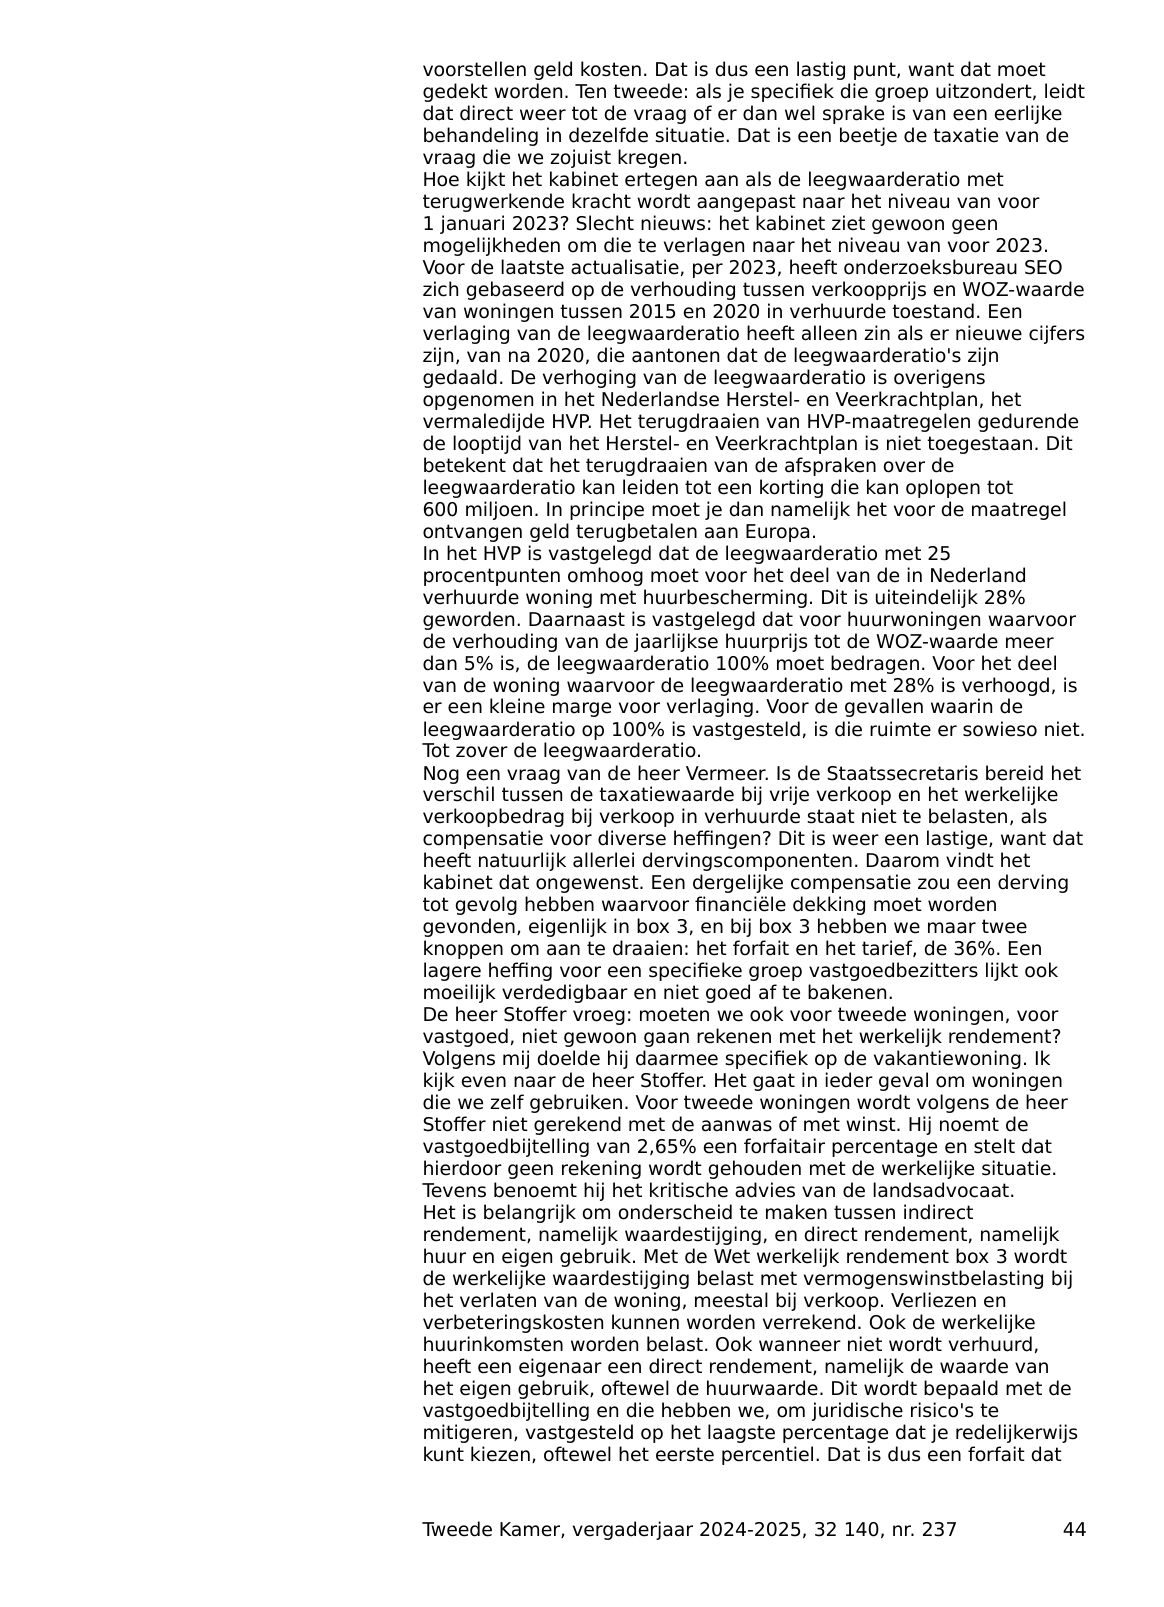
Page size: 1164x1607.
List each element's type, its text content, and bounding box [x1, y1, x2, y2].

text voorstellen geld kosten. Dat is dus een lastig punt, want dat moet gedekt worden. Ten tweede: als je specifiek die groep uitzondert, leidt dat direct weer tot de vraag of er dan wel sprake is van een eerlijke behandeling in dezelfde situatie. Dat is een beetje de taxatie van de vraag die we zojuist kregen. [422, 59, 1087, 169]
text In het HVP is vastgelegd dat de leegwaarderatio met 25 procentpunten omhoog moet voor het deel van de in Nederland verhuurde woning met huurbescherming. Dit is uiteindelijk 28% geworden. Daarnaast is vastgelegd dat voor huurwoningen waarvoor de verhouding van de jaarlijkse huurprijs tot de WOZ-waarde meer dan 5% is, de leegwaarderatio 100% moet bedragen. Voor het deel van de woning waarvoor de leegwaarderatio met 28% is verhoogd, is er een kleine marge voor verlaging. Voor de gevallen waarin de leegwaarderatio op 100% is vastgesteld, is die ruimte er sowieso niet. Tot zover de leegwaarderatio. [422, 543, 1087, 762]
text Nog een vraag van de heer Vermeer. Is de Staatssecretaris bereid het verschil tussen de taxatiewaarde bij vrije verkoop en het werkelijke verkoopbedrag bij verkoop in verhuurde staat niet te belasten, als compensatie voor diverse heffingen? Dit is weer een lastige, want dat heeft natuurlijk allerlei dervingscomponenten. Daarom vindt het kabinet dat ongewenst. Een dergelijke compensatie zou een derving tot gevolg hebben waarvoor financiële dekking moet worden gevonden, eigenlijk in box 3, en bij box 3 hebben we maar twee knoppen om aan te draaien: het forfait en het tarief, de 36%. Een lagere heffing voor een specifieke groep vastgoedbezitters lijkt ook moeilijk verdedigbaar en niet goed af te bakenen. [422, 762, 1087, 1004]
text Het is belangrijk om onderscheid te maken tussen indirect rendement, namelijk waardestijging, en direct rendement, namelijk huur en eigen gebruik. Met de Wet werkelijk rendement box 3 wordt de werkelijke waardestijging belast met vermogenswinstbelasting bij het verlaten van de woning, meestal bij verkoop. Verliezen en verbeteringskosten kunnen worden verrekend. Ook de werkelijke huurinkomsten worden belast. Ook wanneer niet wordt verhuurd, heeft een eigenaar een direct rendement, namelijk de waarde van het eigen gebruik, oftewel de huurwaarde. Dit wordt bepaald met de vastgoedbijtelling en die hebben we, om juridische risico's te mitigeren, vastgesteld op het laagste percentage dat je redelijkerwijs kunt kiezen, oftewel het eerste percentiel. Dat is dus een forfait dat [422, 1202, 1087, 1466]
text Hoe kijkt het kabinet ertegen aan als de leegwaarderatio met terugwerkende kracht wordt aangepast naar het niveau van voor 1 januari 2023? Slecht nieuws: het kabinet ziet gewoon geen mogelijkheden om die te verlagen naar het niveau van voor 2023. Voor de laatste actualisatie, per 2023, heeft onderzoeksbureau SEO zich gebaseerd op de verhouding tussen verkoopprijs en WOZ-waarde van woningen tussen 2015 en 2020 in verhuurde toestand. Een verlaging van de leegwaarderatio heeft alleen zin als er nieuwe cijfers zijn, van na 2020, die aantonen dat de leegwaarderatio's zijn gedaald. De verhoging van de leegwaarderatio is overigens opgenomen in het Nederlandse Herstel- en Veerkrachtplan, het vermaledijde HVP. Het terugdraaien van HVP-maatregelen gedurende de looptijd van het Herstel- en Veerkrachtplan is niet toegestaan. Dit betekent dat het terugdraaien van de afspraken over de leegwaarderatio kan leiden tot een korting die kan oplopen tot 600 miljoen. In principe moet je dan namelijk het voor de maatregel ontvangen geld terugbetalen aan Europa. [422, 169, 1087, 543]
text De heer Stoffer vroeg: moeten we ook voor tweede woningen, voor vastgoed, niet gewoon gaan rekenen met het werkelijk rendement? Volgens mij doelde hij daarmee specifiek op de vakantiewoning. Ik kijk even naar de heer Stoffer. Het gaat in ieder geval om woningen die we zelf gebruiken. Voor tweede woningen wordt volgens de heer Stoffer niet gerekend met de aanwas of met winst. Hij noemt de vastgoedbijtelling van 2,65% een forfaitair percentage en stelt dat hierdoor geen rekening wordt gehouden met de werkelijke situatie. Tevens benoemt hij het kritische advies van de landsadvocaat. [422, 1004, 1087, 1202]
